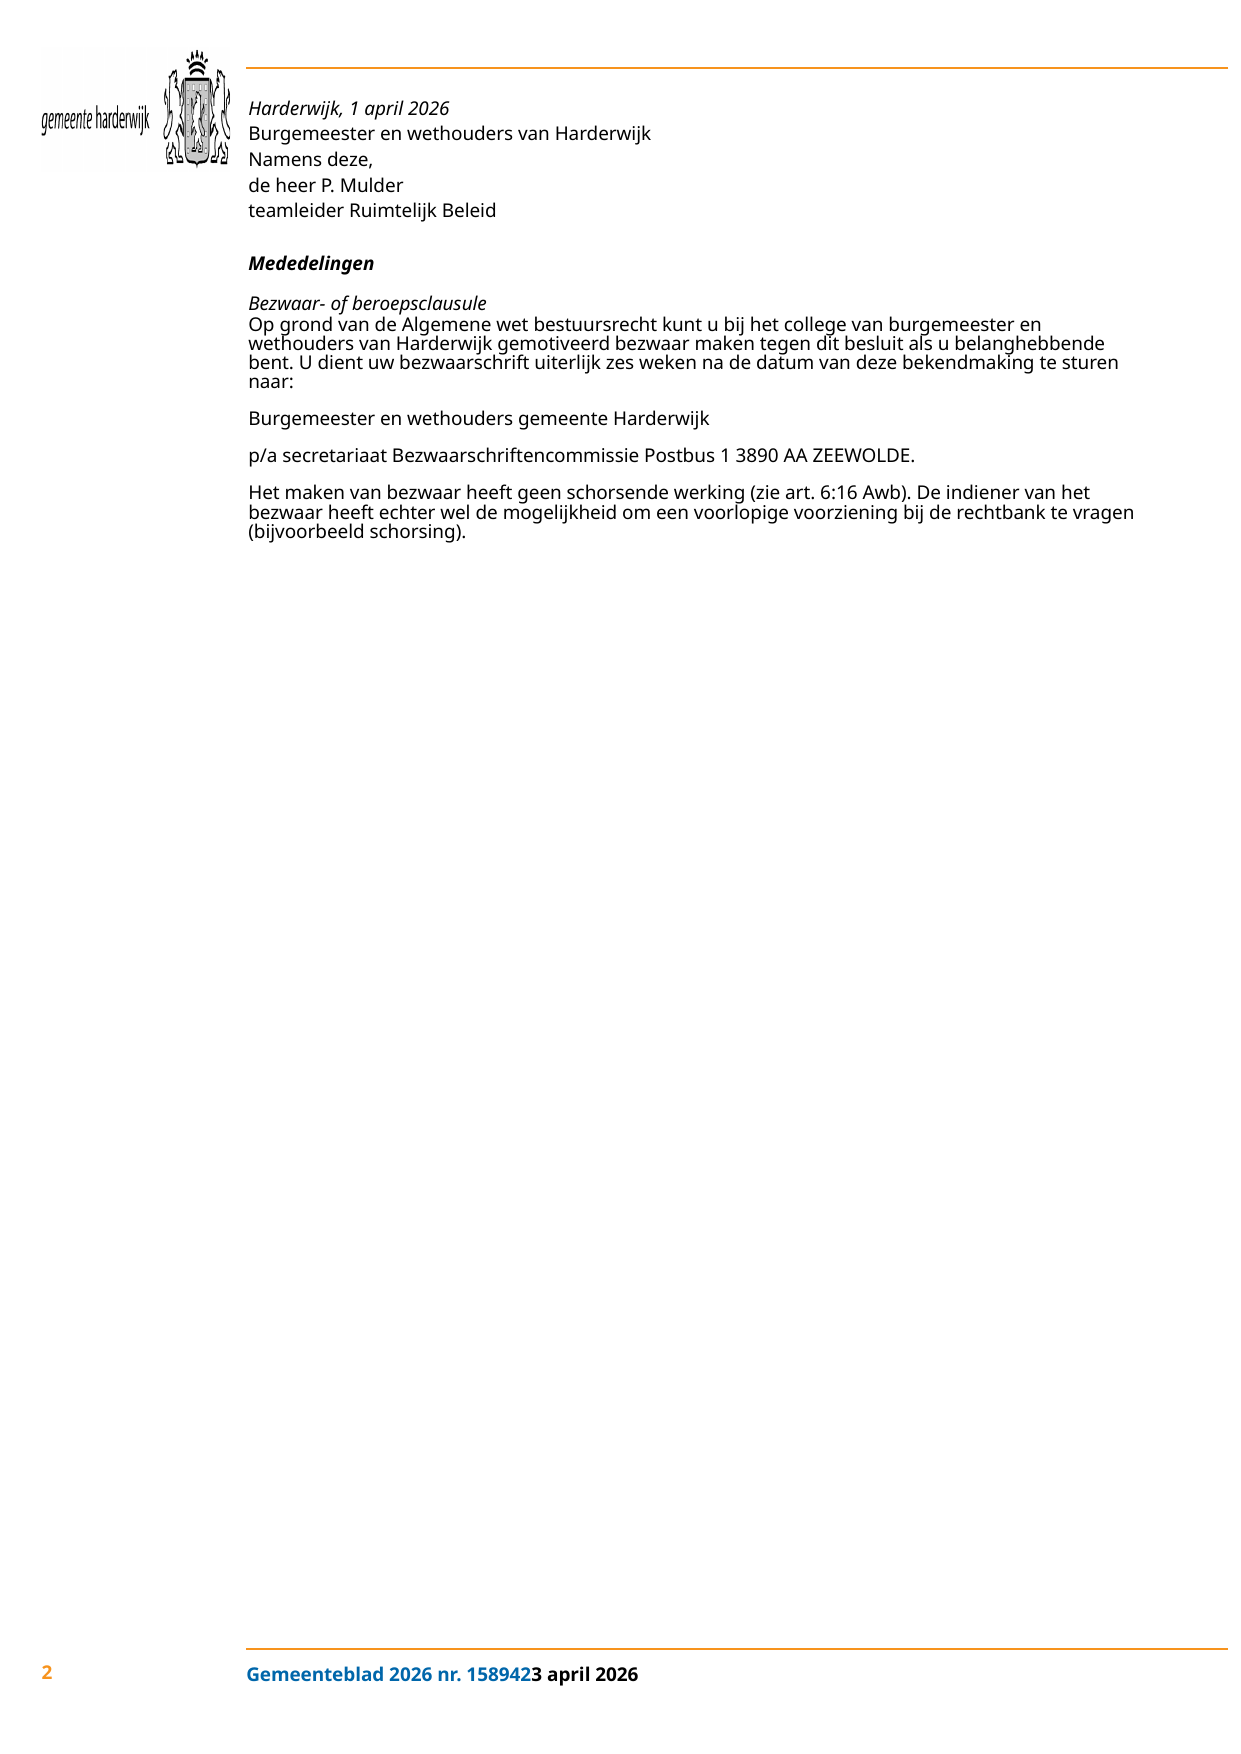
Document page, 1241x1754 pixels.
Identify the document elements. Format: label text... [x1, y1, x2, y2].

text Op grond van de Algemene wet bestuursrecht kunt u bij het college van burgemeester en wethouders van Harderwijk gemotiveerd bezwaar maken tegen dit besluit als u belanghebbende bent. U dient uw bezwaarschrift uiterlijk zes weken na de datum van deze bekendmaking te sturen naar: [248, 316, 1152, 393]
text Bezwaar- of beroepsclausule [248, 290, 1152, 316]
text de heer P. Mulder [248, 172, 1152, 198]
picture [41, 47, 231, 172]
text Burgemeester en wethouders gemeente Harderwijk [248, 410, 1152, 430]
text teamleider Ruimtelijk Beleid [248, 198, 1152, 223]
text Burgemeester en wethouders van Harderwijk [248, 121, 1152, 146]
text Het maken van bezwaar heeft geen schorsende werking (zie art. 6:16 Awb). De indiener van het bezwaar heeft echter wel de mogelijkheid om een voorlopige voorziening bij de rechtbank te vragen (bijvoorbeeld schorsing). [248, 484, 1152, 542]
text Mededelingen [248, 251, 1152, 276]
text Harderwijk, 1 april 2026 [248, 95, 1152, 121]
text Namens deze, [248, 146, 1152, 172]
text p/a secretariaat Bezwaarschriftencommissie Postbus 1 3890 AA ZEEWOLDE. [248, 447, 1152, 467]
